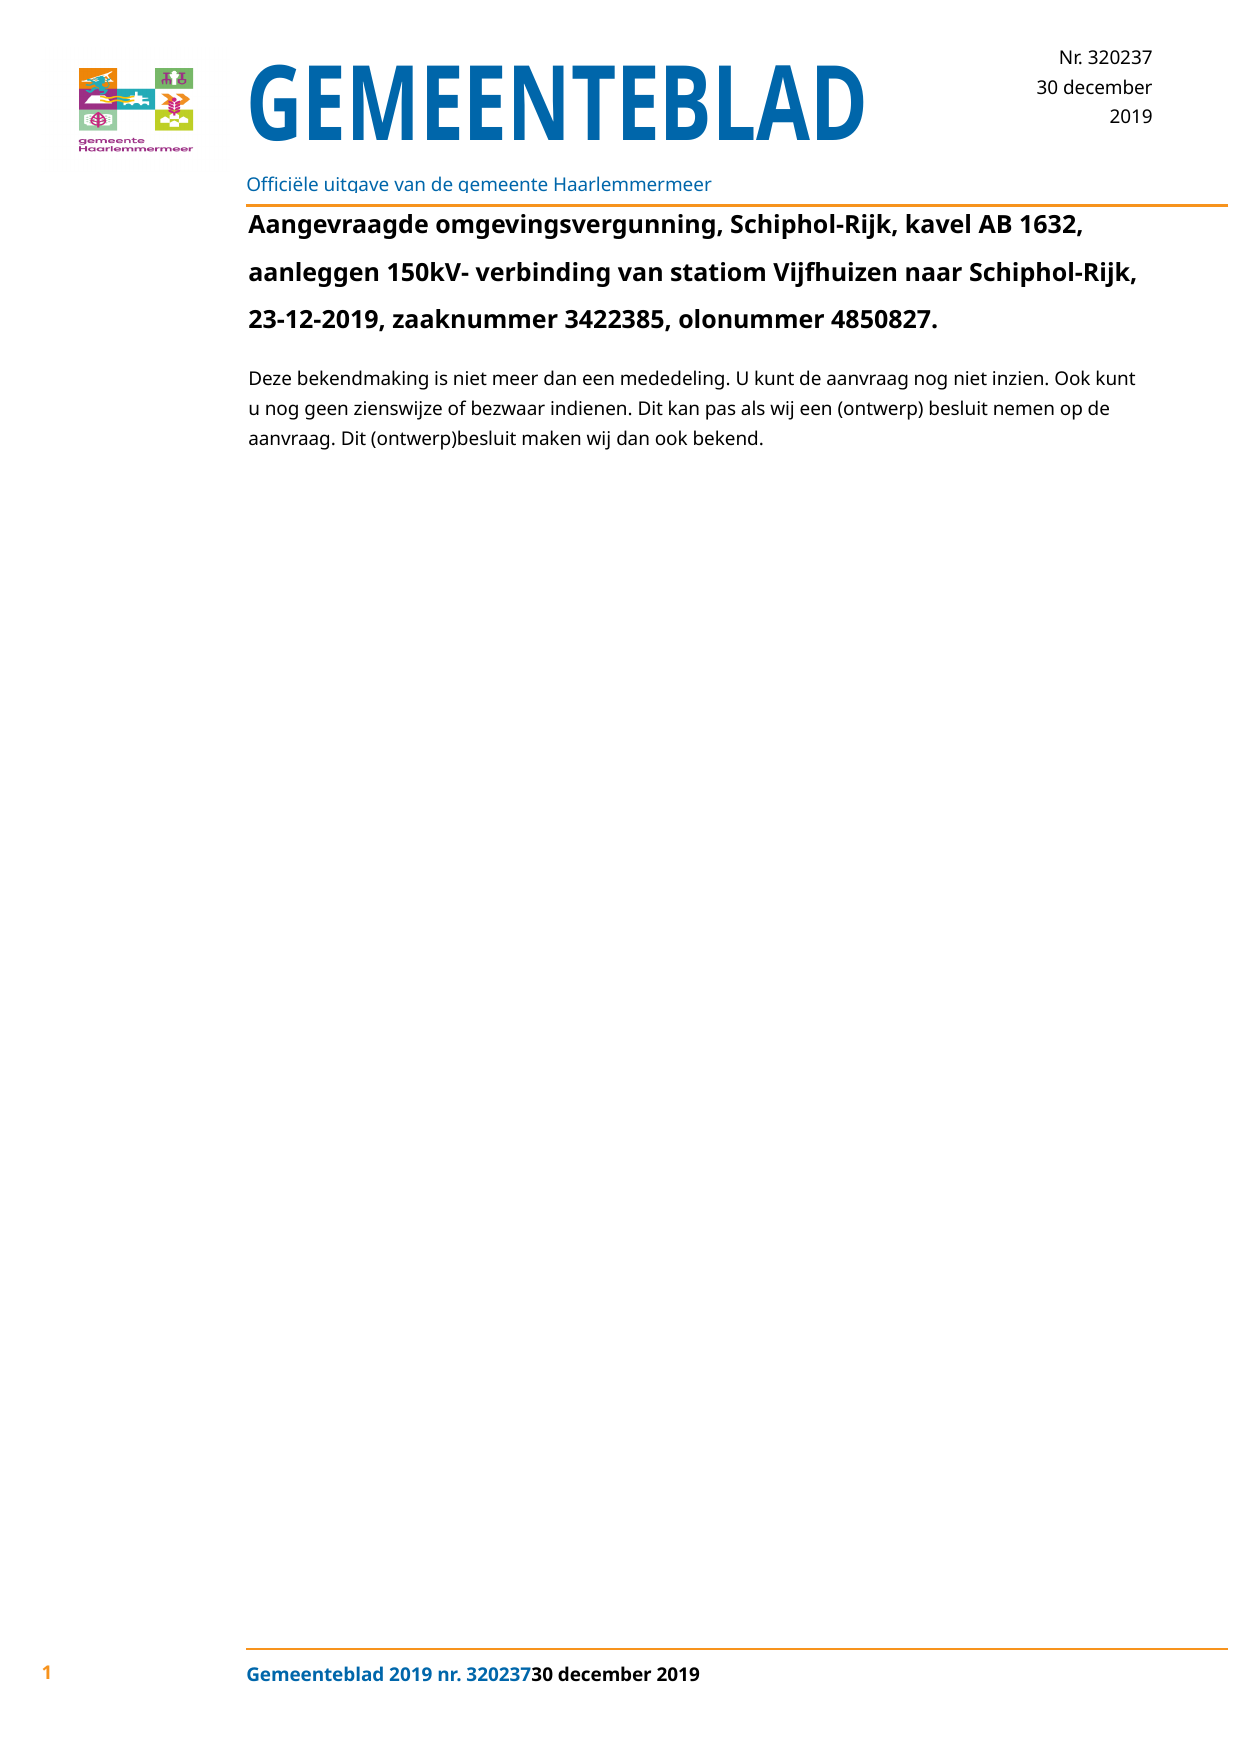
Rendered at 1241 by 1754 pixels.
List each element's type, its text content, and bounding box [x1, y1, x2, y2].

text Deze bekendmaking is niet meer dan een mededeling. U kunt de aanvraag nog niet inzien. Ook kunt u nog geen zienswijze of bezwaar indienen. Dit kan pas als wij een (ontwerp) besluit nemen op de aanvraag. Dit (ontwerp)besluit maken wij dan ook bekend. [248, 366, 1152, 450]
text Aangevraagde omgevingsvergunning, Schiphol-Rijk, kavel AB 1632, aanleggen 150kV- verbinding van statiom Vijfhuizen naar Schiphol-Rijk, 23-12-2019, zaaknummer 3422385, olonummer 4850827. [248, 207, 1152, 336]
picture [41, 47, 231, 172]
